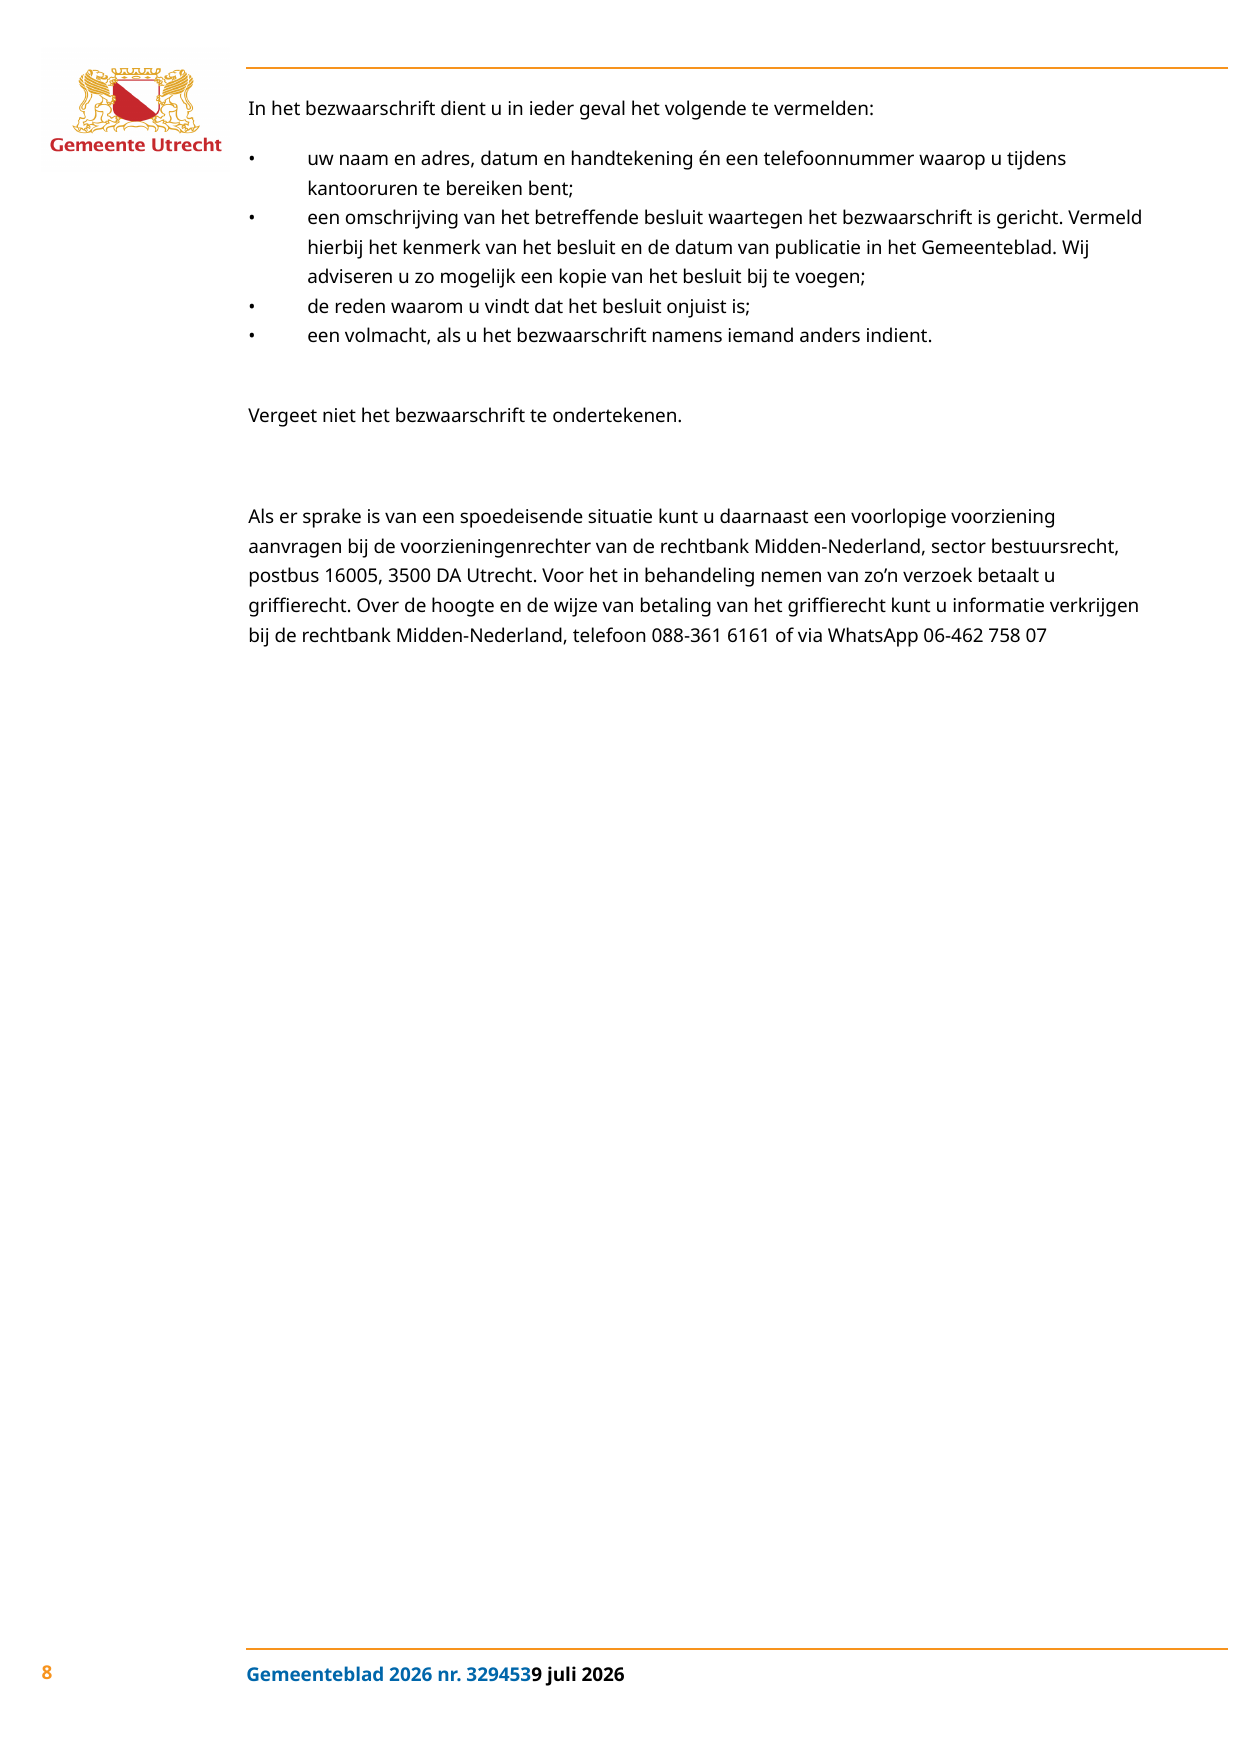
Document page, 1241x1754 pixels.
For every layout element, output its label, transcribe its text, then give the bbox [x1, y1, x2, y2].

list de reden waarom u vindt dat het besluit onjuist is; [248, 293, 1152, 319]
list uw naam en adres, datum en handtekening én een telefoonnummer waarop u tijdens kantooruren te bereiken bent; [248, 145, 1152, 201]
text Vergeet niet het bezwaarschrift te ondertekenen. [248, 403, 1152, 428]
text Als er sprake is van een spoedeisende situatie kunt u daarnaast een voorlopige voorziening aanvragen bij de voorzieningenrechter van de rechtbank Midden-Nederland, sector bestuursrecht, postbus 16005, 3500 DA Utrecht. Voor het in behandeling nemen van zo’n verzoek betaalt u griffierecht. Over de hoogte en de wijze van betaling van het griffierecht kunt u informatie verkrijgen bij de rechtbank Midden-Nederland, telefoon 088-361 6161 of via WhatsApp 06-462 758 07 [248, 503, 1152, 648]
text In het bezwaarschrift dient u in ieder geval het volgende te vermelden: [248, 95, 1152, 121]
list een omschrijving van het betreffende besluit waartegen het bezwaarschrift is gericht. Vermeld hierbij het kenmerk van het besluit en de datum van publicatie in het Gemeenteblad. Wij adviseren u zo mogelijk een kopie van het besluit bij te voegen; [248, 204, 1152, 289]
picture [41, 47, 231, 172]
list een volmacht, als u het bezwaarschrift namens iemand anders indient. [248, 323, 1152, 348]
